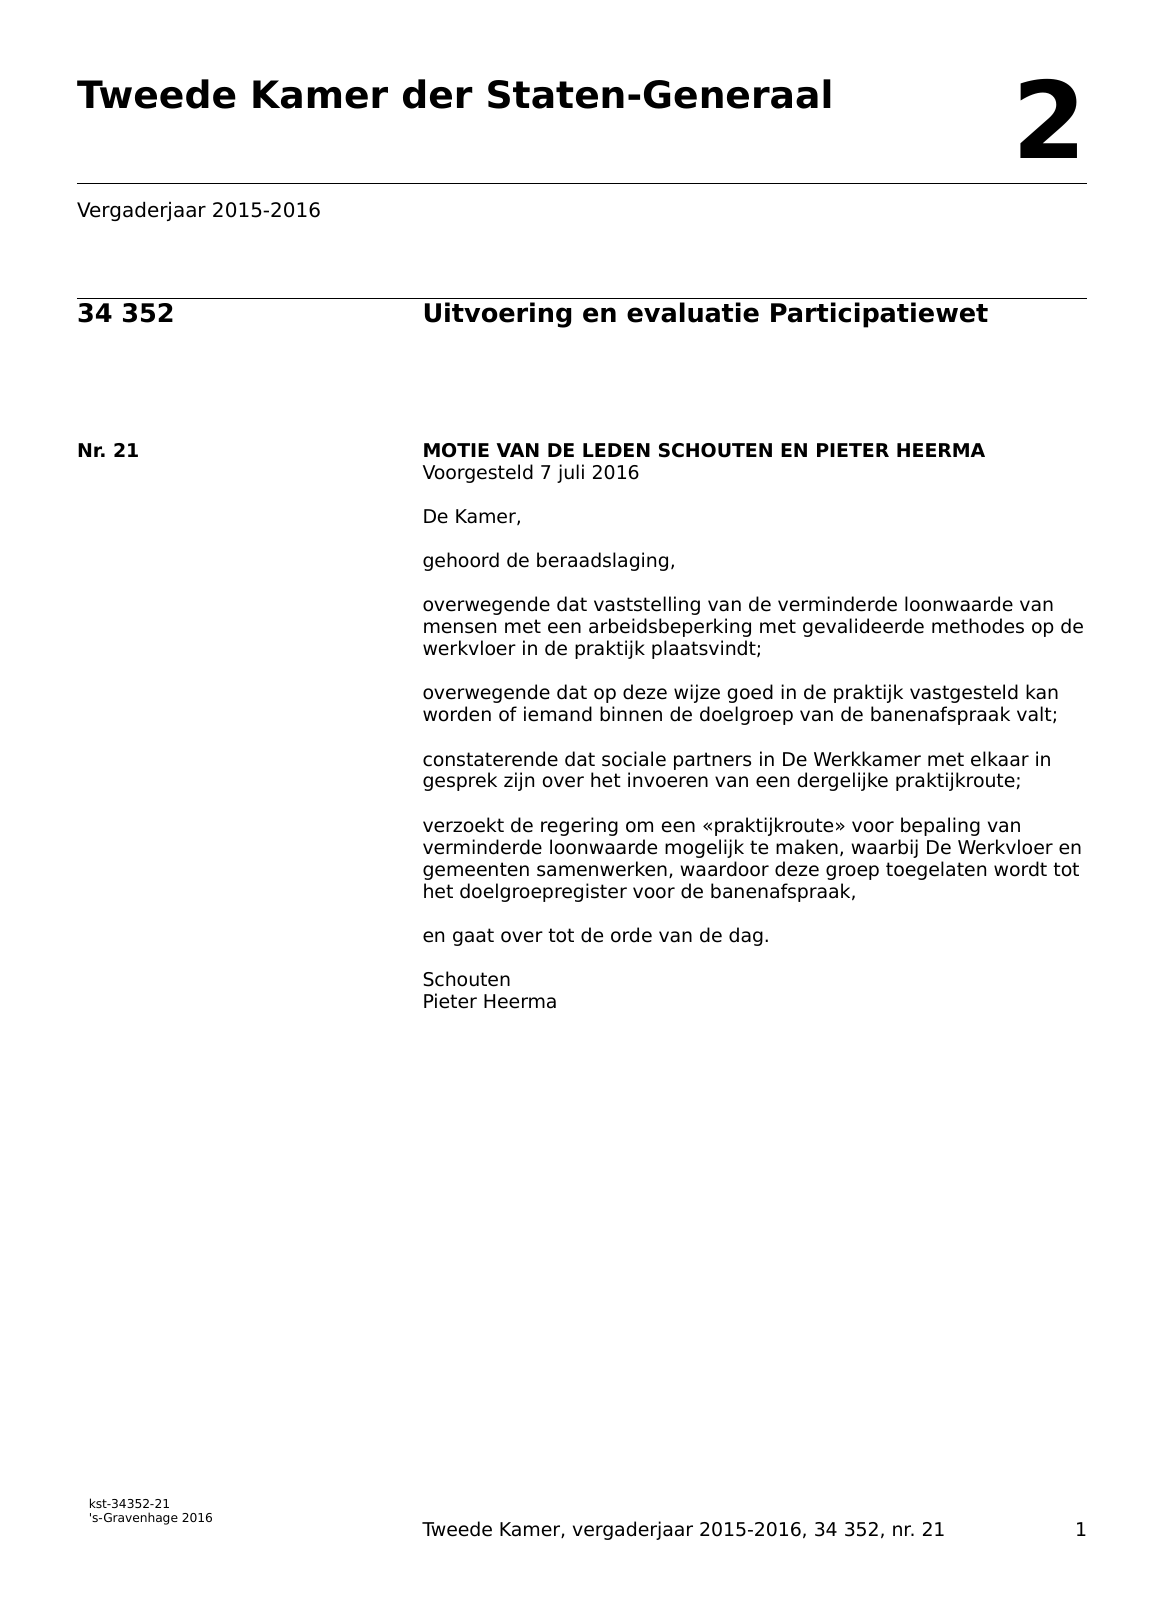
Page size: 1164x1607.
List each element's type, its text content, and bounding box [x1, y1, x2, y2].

subtitle Nr. 21 MOTIE VAN DE LEDEN SCHOUTEN EN PIETER HEERMA [77, 440, 1087, 462]
table_header 2 [886, 59, 1087, 183]
table_header Tweede Kamer der Staten-Generaal [77, 59, 886, 183]
text overwegende dat vaststelling van de verminderde loonwaarde van mensen met een arbeidsbeperking met gevalideerde methodes op de werkvloer in de praktijk plaatsvindt; [422, 594, 1087, 660]
text kst-34352-21 [88, 1497, 323, 1511]
text De Kamer, [422, 506, 1087, 528]
text verzoekt de regering om een «praktijkroute» voor bepaling van verminderde loonwaarde mogelijk te maken, waarbij De Werkvloer en gemeenten samenwerken, waardoor deze groep toegelaten wordt tot het doelgroepregister voor de banenafspraak, [422, 814, 1087, 902]
text overwegende dat op deze wijze goed in de praktijk vastgesteld kan worden of iemand binnen de doelgroep van de banenafspraak valt; [422, 682, 1087, 726]
subtitle 34 352 Uitvoering en evaluatie Participatiewet [77, 299, 1087, 329]
text 's-Gravenhage 2016 [88, 1511, 323, 1525]
text Schouten [422, 969, 1087, 991]
text Pieter Heerma [422, 991, 1087, 1013]
text constaterende dat sociale partners in De Werkkamer met elkaar in gesprek zijn over het invoeren van een dergelijke praktijkroute; [422, 748, 1087, 792]
text en gaat over tot de orde van de dag. [422, 925, 1087, 947]
text gehoord de beraadslaging, [422, 550, 1087, 572]
table_cell Vergaderjaar 2015-2016 [77, 184, 1087, 298]
text Voorgesteld 7 juli 2016 [422, 462, 1087, 484]
